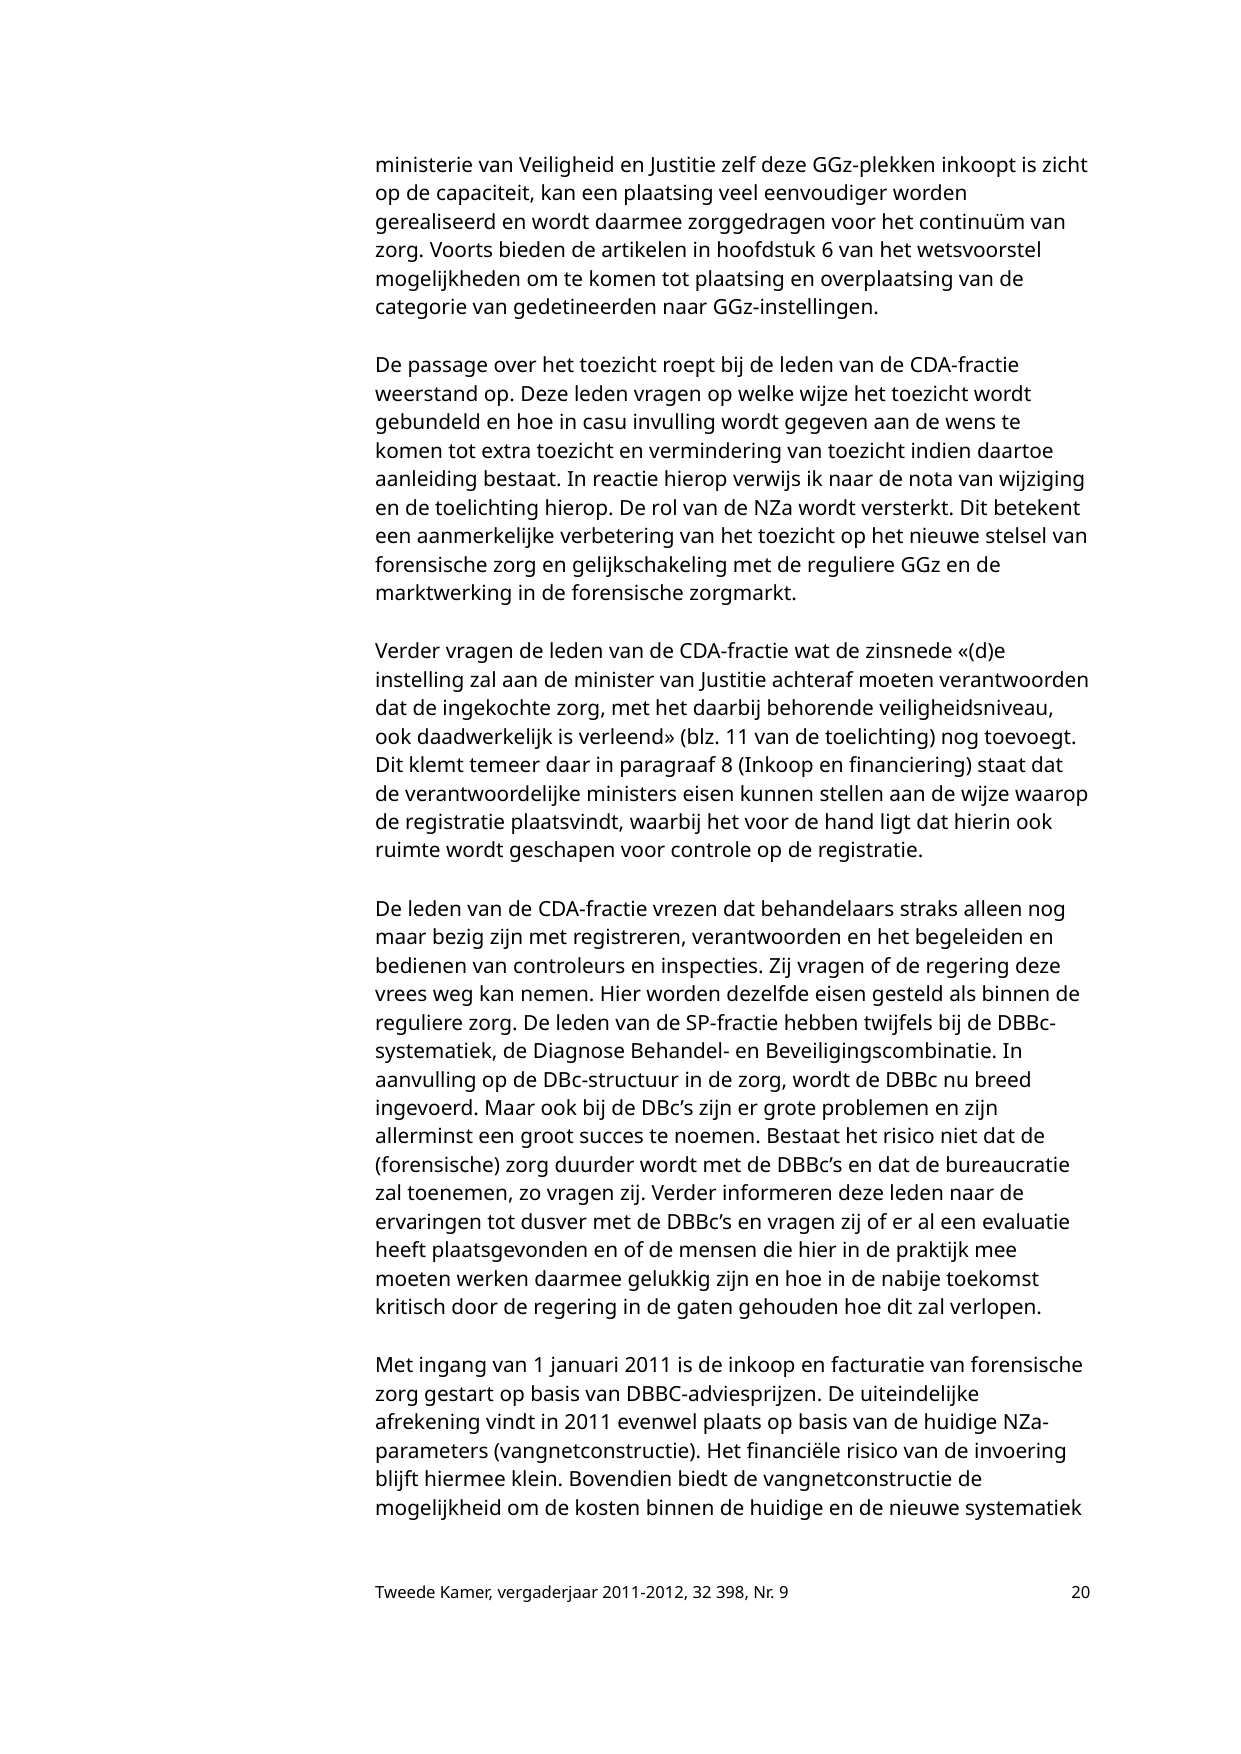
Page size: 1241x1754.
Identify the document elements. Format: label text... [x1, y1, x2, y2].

text De leden van de CDA-fractie vrezen dat behandelaars straks alleen nog maar bezig zijn met registreren, verantwoorden en het begeleiden en bedienen van controleurs en inspecties. Zij vragen of de regering deze vrees weg kan nemen. Hier worden dezelfde eisen gesteld als binnen de reguliere zorg. De leden van de SP-fractie hebben twijfels bij de DBBc-systematiek, de Diagnose Behandel- en Beveiligingscombinatie. In aanvulling op de DBc-structuur in de zorg, wordt de DBBc nu breed ingevoerd. Maar ook bij de DBc’s zijn er grote problemen en zijn allerminst een groot succes te noemen. Bestaat het risico niet dat de (forensische) zorg duurder wordt met de DBBc’s en dat de bureaucratie zal toenemen, zo vragen zij. Verder informeren deze leden naar de ervaringen tot dusver met de DBBc’s en vragen zij of er al een evaluatie heeft plaatsgevonden en of de mensen die hier in de praktijk mee moeten werken daarmee gelukkig zijn en hoe in de nabije toekomst kritisch door de regering in de gaten gehouden hoe dit zal verlopen. [375, 894, 1090, 1321]
text Met ingang van 1 januari 2011 is de inkoop en facturatie van forensische zorg gestart op basis van DBBC-adviesprijzen. De uiteindelijke afrekening vindt in 2011 evenwel plaats op basis van de huidige NZa-parameters (vangnetconstructie). Het financiële risico van de invoering blijft hiermee klein. Bovendien biedt de vangnetconstructie de mogelijkheid om de kosten binnen de huidige en de nieuwe systematiek [375, 1351, 1090, 1521]
text De passage over het toezicht roept bij de leden van de CDA-fractie weerstand op. Deze leden vragen op welke wijze het toezicht wordt gebundeld en hoe in casu invulling wordt gegeven aan de wens te komen tot extra toezicht en vermindering van toezicht indien daartoe aanleiding bestaat. In reactie hierop verwijs ik naar de nota van wijziging en de toelichting hierop. De rol van de NZa wordt versterkt. Dit betekent een aanmerkelijke verbetering van het toezicht op het nieuwe stelsel van forensische zorg en gelijkschakeling met de reguliere GGz en de marktwerking in de forensische zorgmarkt. [375, 351, 1090, 607]
text Verder vragen de leden van de CDA-fractie wat de zinsnede «(d)e instelling zal aan de minister van Justitie achteraf moeten verantwoorden dat de ingekochte zorg, met het daarbij behorende veiligheidsniveau, ook daadwerkelijk is verleend» (blz. 11 van de toelichting) nog toevoegt. Dit klemt temeer daar in paragraaf 8 (Inkoop en financiering) staat dat de verantwoordelijke ministers eisen kunnen stellen aan de wijze waarop de registratie plaatsvindt, waarbij het voor de hand ligt dat hierin ook ruimte wordt geschapen voor controle op de registratie. [375, 637, 1090, 864]
text ministerie van Veiligheid en Justitie zelf deze GGz-plekken inkoopt is zicht op de capaciteit, kan een plaatsing veel eenvoudiger worden gerealiseerd en wordt daarmee zorggedragen voor het continuüm van zorg. Voorts bieden de artikelen in hoofdstuk 6 van het wetsvoorstel mogelijkheden om te komen tot plaatsing en overplaatsing van de categorie van gedetineerden naar GGz-instellingen. [375, 150, 1090, 321]
